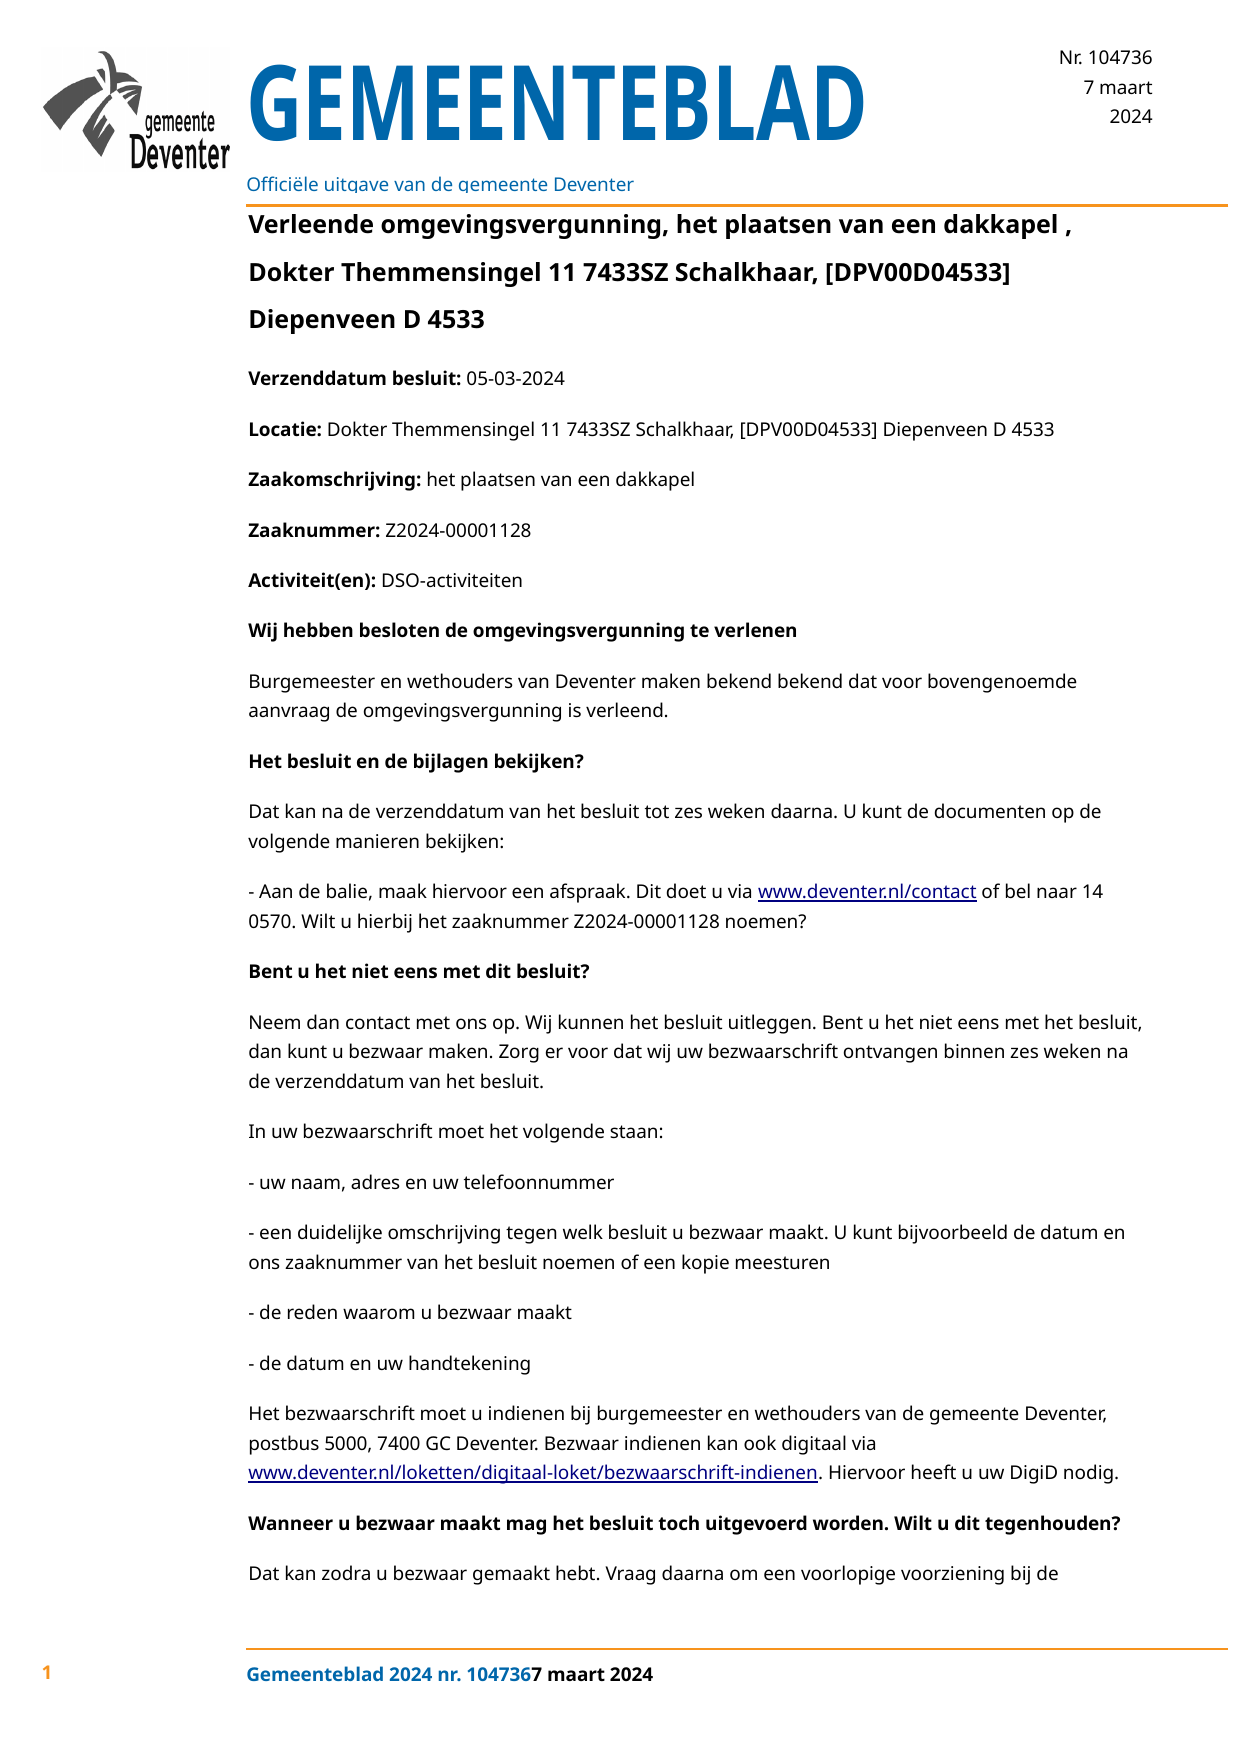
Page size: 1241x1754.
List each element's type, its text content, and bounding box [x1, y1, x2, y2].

text Dat kan na de verzenddatum van het besluit tot zes weken daarna. U kunt de documenten op de volgende manieren bekijken: [248, 798, 1152, 854]
text - uw naam, adres en uw telefoonnummer [248, 1169, 1152, 1194]
text Bent u het niet eens met dit besluit? [248, 958, 1152, 984]
text Wij hebben besloten de omgevingsvergunning te verlenen [248, 618, 1152, 643]
text Dat kan zodra u bezwaar gemaakt hebt. Vraag daarna om een voorlopige voorziening bij de [248, 1560, 1152, 1586]
text Het besluit en de bijlagen bekijken? [248, 748, 1152, 774]
picture [41, 47, 231, 172]
text Burgemeester en wethouders van Deventer maken bekend bekend dat voor bovengenoemde aanvraag de omgevingsvergunning is verleend. [248, 668, 1152, 723]
text - de reden waarom u bezwaar maakt [248, 1299, 1152, 1325]
text - Aan de balie, maak hiervoor een afspraak. Dit doet u via www.deventer.nl/contact of bel naar 14 0570. Wilt u hierbij het zaaknummer Z2024-00001128 noemen? [248, 878, 1152, 934]
text - een duidelijke omschrijving tegen welk besluit u bezwaar maakt. U kunt bijvoorbeeld de datum en ons zaaknummer van het besluit noemen of een kopie meesturen [248, 1219, 1152, 1274]
text Zaaknummer: Z2024-00001128 [248, 517, 1152, 542]
text - de datum en uw handtekening [248, 1350, 1152, 1375]
text Verzenddatum besluit: 05-03-2024 [248, 366, 1152, 391]
text Het bezwaarschrift moet u indienen bij burgemeester en wethouders van de gemeente Deventer, postbus 5000, 7400 GC Deventer. Bezwaar indienen kan ook digitaal via www.deventer.nl/loketten/digitaal-loket/bezwaarschrift-indienen. Hiervoor heeft u uw DigiD nodig. [248, 1400, 1152, 1485]
text Zaakomschrijving: het plaatsen van een dakkapel [248, 466, 1152, 492]
text Wanneer u bezwaar maakt mag het besluit toch uitgevoerd worden. Wilt u dit tegenhouden? [248, 1510, 1152, 1535]
text Verleende omgevingsvergunning, het plaatsen van een dakkapel , Dokter Themmensingel 11 7433SZ Schalkhaar, [DPV00D04533] Diepenveen D 4533 [248, 207, 1152, 336]
text Activiteit(en): DSO-activiteiten [248, 567, 1152, 593]
text Locatie: Dokter Themmensingel 11 7433SZ Schalkhaar, [DPV00D04533] Diepenveen D 4533 [248, 416, 1152, 442]
text Neem dan contact met ons op. Wij kunnen het besluit uitleggen. Bent u het niet eens met het besluit, dan kunt u bezwaar maken. Zorg er voor dat wij uw bezwaarschrift ontvangen binnen zes weken na de verzenddatum van het besluit. [248, 1009, 1152, 1094]
text In uw bezwaarschrift moet het volgende staan: [248, 1118, 1152, 1144]
